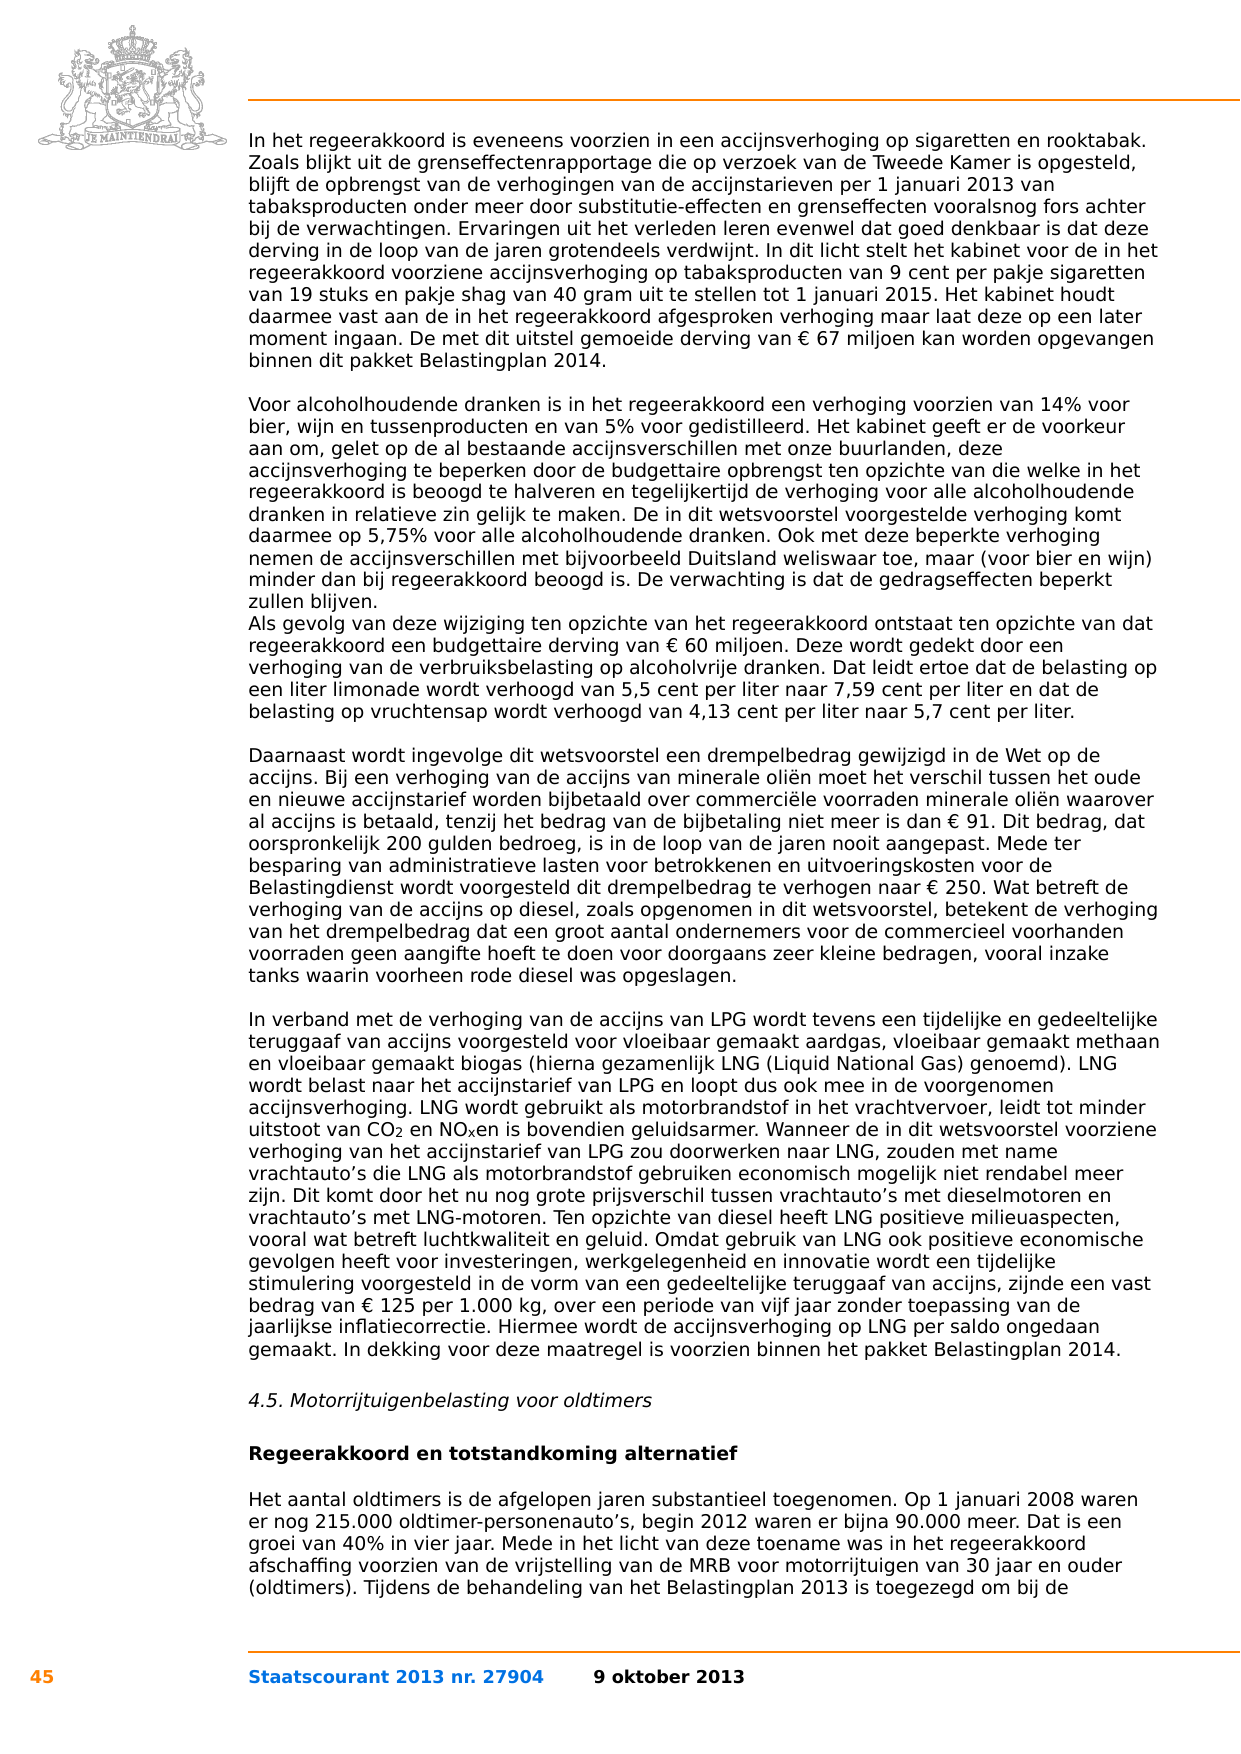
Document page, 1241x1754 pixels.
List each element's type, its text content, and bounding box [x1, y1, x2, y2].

text In verband met de verhoging van de accijns van LPG wordt tevens een tijdelijke en gedeeltelijke teruggaaf van accijns voorgesteld voor vloeibaar gemaakt aardgas, vloeibaar gemaakt methaan en vloeibaar gemaakt biogas (hierna gezamenlijk LNG (Liquid National Gas) genoemd). LNG wordt belast naar het accijnstarief van LPG en loopt dus ook mee in de voorgenomen accijnsverhoging. LNG wordt gebruikt als motorbrandstof in het vrachtvervoer, leidt tot minder uitstoot van CO2 en NOxen is bovendien geluidsarmer. Wanneer de in dit wetsvoorstel voorziene verhoging van het accijnstarief van LPG zou doorwerken naar LNG, zouden met name vrachtauto’s die LNG als motorbrandstof gebruiken economisch mogelijk niet rendabel meer zijn. Dit komt door het nu nog grote prijsverschil tussen vrachtauto’s met dieselmotoren en vrachtauto’s met LNG-motoren. Ten opzichte van diesel heeft LNG positieve milieuaspecten, vooral wat betreft luchtkwaliteit en geluid. Omdat gebruik van LNG ook positieve economische gevolgen heeft voor investeringen, werkgelegenheid en innovatie wordt een tijdelijke stimulering voorgesteld in de vorm van een gedeeltelijke teruggaaf van accijns, zijnde een vast bedrag van € 125 per 1.000 kg, over een periode van vijf jaar zonder toepassing van de jaarlijkse inflatiecorrectie. Hiermee wordt de accijnsverhoging op LNG per saldo ongedaan gemaakt. In dekking voor deze maatregel is voorzien binnen het pakket Belastingplan 2014. [248, 1009, 1163, 1360]
text Daarnaast wordt ingevolge dit wetsvoorstel een drempelbedrag gewijzigd in de Wet op de accijns. Bij een verhoging van de accijns van minerale oliën moet het verschil tussen het oude en nieuwe accijnstarief worden bijbetaald over commerciële voorraden minerale oliën waarover al accijns is betaald, tenzij het bedrag van de bijbetaling niet meer is dan € 91. Dit bedrag, dat oorspronkelijk 200 gulden bedroeg, is in de loop van de jaren nooit aangepast. Mede ter besparing van administratieve lasten voor betrokkenen en uitvoeringskosten voor de Belastingdienst wordt voorgesteld dit drempelbedrag te verhogen naar € 250. Wat betreft de verhoging van de accijns op diesel, zoals opgenomen in dit wetsvoorstel, betekent de verhoging van het drempelbedrag dat een groot aantal ondernemers voor de commercieel voorhanden voorraden geen aangifte hoeft te doen voor doorgaans zeer kleine bedragen, vooral inzake tanks waarin voorheen rode diesel was opgeslagen. [248, 745, 1163, 987]
text Als gevolg van deze wijziging ten opzichte van het regeerakkoord ontstaat ten opzichte van dat regeerakkoord een budgettaire derving van € 60 miljoen. Deze wordt gedekt door een verhoging van de verbruiksbelasting op alcoholvrije dranken. Dat leidt ertoe dat de belasting op een liter limonade wordt verhoogd van 5,5 cent per liter naar 7,59 cent per liter en dat de belasting op vruchtensap wordt verhoogd van 4,13 cent per liter naar 5,7 cent per liter. [248, 613, 1163, 723]
subtitle Regeerakkoord en totstandkoming alternatief [248, 1442, 1163, 1464]
picture [38, 25, 227, 150]
text In het regeerakkoord is eveneens voorzien in een accijnsverhoging op sigaretten en rooktabak. Zoals blijkt uit de grenseffectenrapportage die op verzoek van de Tweede Kamer is opgesteld, blijft de opbrengst van de verhogingen van de accijnstarieven per 1 januari 2013 van tabaksproducten onder meer door substitutie-effecten en grenseffecten vooralsnog fors achter bij de verwachtingen. Ervaringen uit het verleden leren evenwel dat goed denkbaar is dat deze derving in de loop van de jaren grotendeels verdwijnt. In dit licht stelt het kabinet voor de in het regeerakkoord voorziene accijnsverhoging op tabaksproducten van 9 cent per pakje sigaretten van 19 stuks en pakje shag van 40 gram uit te stellen tot 1 januari 2015. Het kabinet houdt daarmee vast aan de in het regeerakkoord afgesproken verhoging maar laat deze op een later moment ingaan. De met dit uitstel gemoeide derving van € 67 miljoen kan worden opgevangen binnen dit pakket Belastingplan 2014. [248, 130, 1163, 372]
text Het aantal oldtimers is de afgelopen jaren substantieel toegenomen. Op 1 januari 2008 waren er nog 215.000 oldtimer-personenauto’s, begin 2012 waren er bijna 90.000 meer. Dat is een groei van 40% in vier jaar. Mede in het licht van deze toename was in het regeerakkoord afschaffing voorzien van de vrijstelling van de MRB voor motorrijtuigen van 30 jaar en ouder (oldtimers). Tijdens de behandeling van het Belastingplan 2013 is toegezegd om bij de [248, 1489, 1163, 1599]
subtitle 4.5. Motorrijtuigenbelasting voor oldtimers [248, 1390, 1163, 1412]
text Voor alcoholhoudende dranken is in het regeerakkoord een verhoging voorzien van 14% voor bier, wijn en tussenproducten en van 5% voor gedistilleerd. Het kabinet geeft er de voorkeur aan om, gelet op de al bestaande accijnsverschillen met onze buurlanden, deze accijnsverhoging te beperken door de budgettaire opbrengst ten opzichte van die welke in het regeerakkoord is beoogd te halveren en tegelijkertijd de verhoging voor alle alcoholhoudende dranken in relatieve zin gelijk te maken. De in dit wetsvoorstel voorgestelde verhoging komt daarmee op 5,75% voor alle alcoholhoudende dranken. Ook met deze beperkte verhoging nemen de accijnsverschillen met bijvoorbeeld Duitsland weliswaar toe, maar (voor bier en wijn) minder dan bij regeerakkoord beoogd is. De verwachting is dat de gedragseffecten beperkt zullen blijven. [248, 393, 1163, 613]
